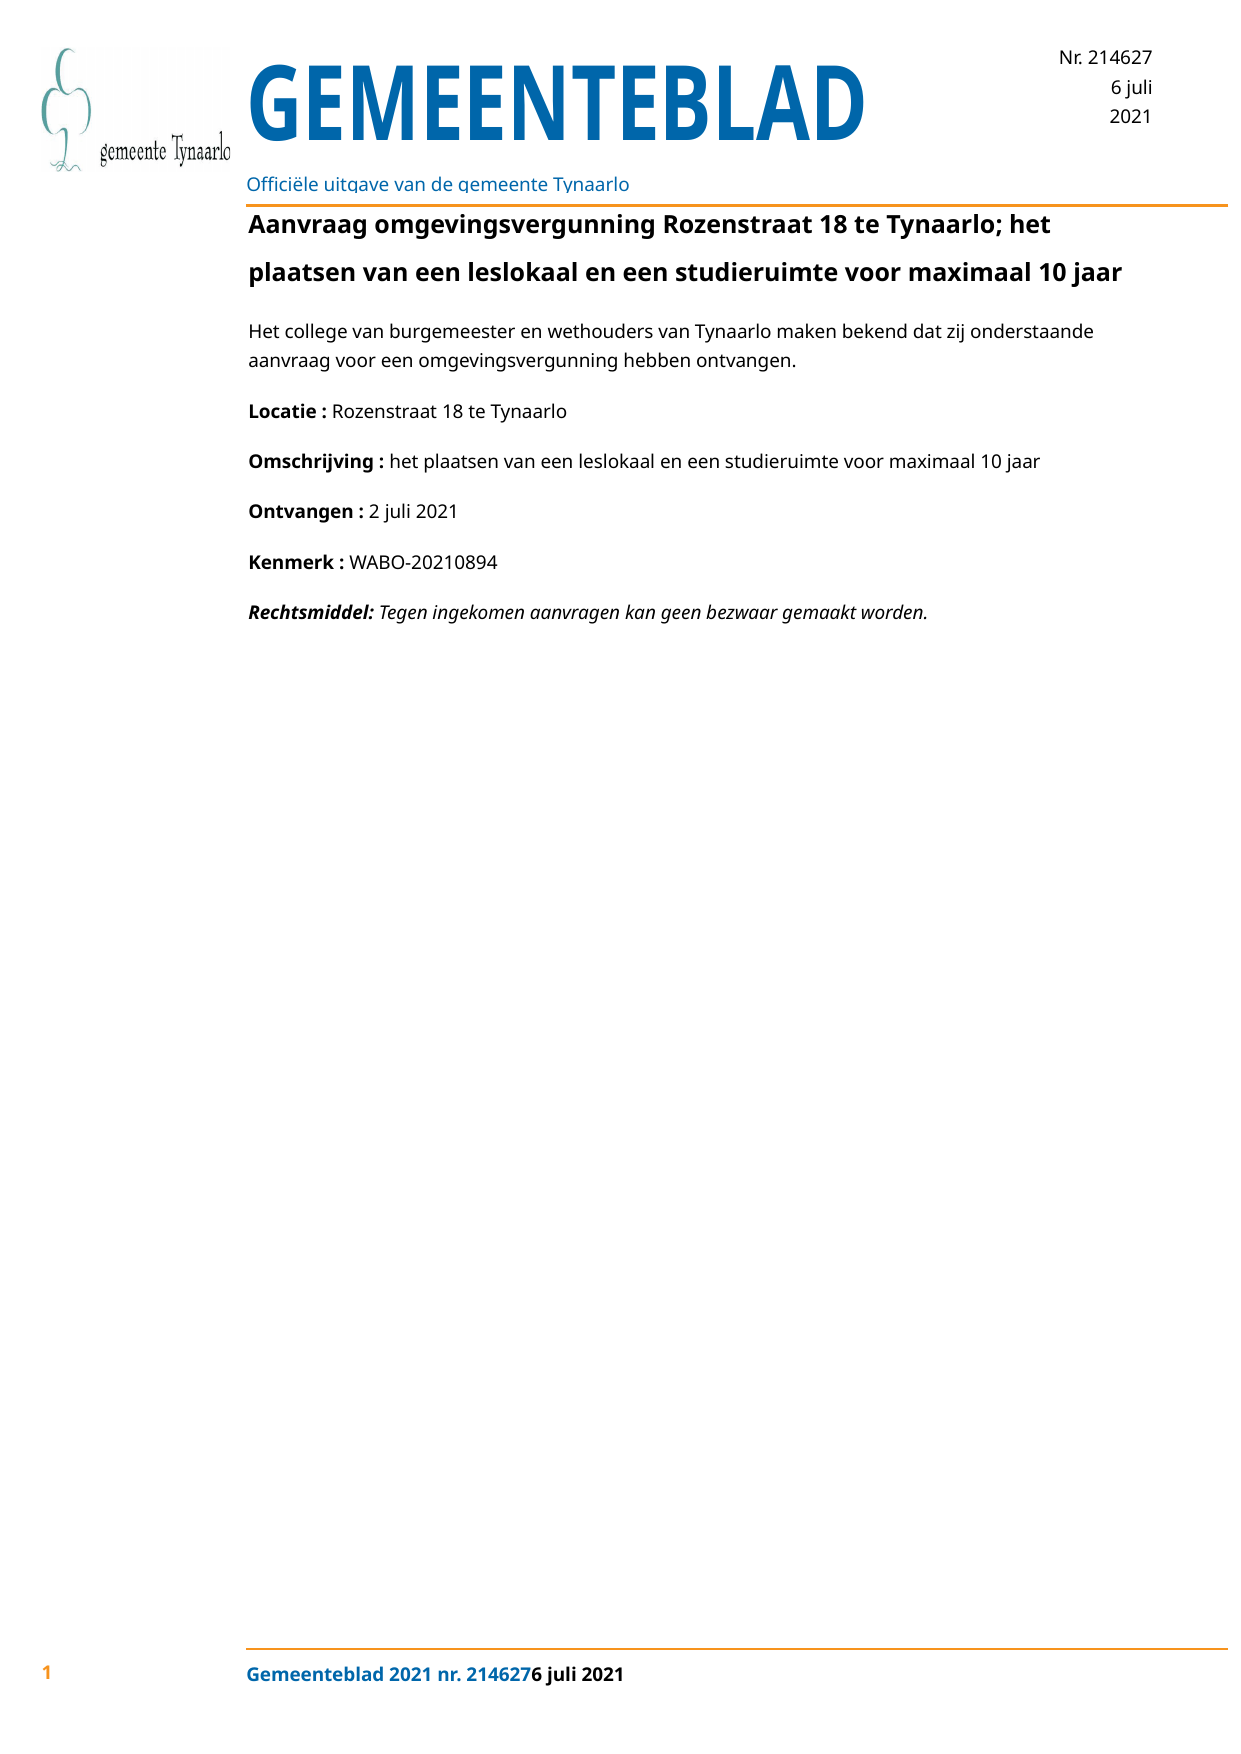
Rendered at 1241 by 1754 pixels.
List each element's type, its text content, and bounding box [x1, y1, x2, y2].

text Aanvraag omgevingsvergunning Rozenstraat 18 te Tynaarlo; het plaatsen van een leslokaal en een studieruimte voor maximaal 10 jaar [248, 207, 1152, 288]
text Omschrijving : het plaatsen van een leslokaal en een studieruimte voor maximaal 10 jaar [248, 448, 1152, 474]
text Kenmerk : WABO-20210894 [248, 549, 1152, 575]
picture [41, 47, 231, 172]
text Locatie : Rozenstraat 18 te Tynaarlo [248, 398, 1152, 424]
text Het college van burgemeester en wethouders van Tynaarlo maken bekend dat zij onderstaande aanvraag voor een omgevingsvergunning hebben ontvangen. [248, 318, 1152, 373]
text Rechtsmiddel: Tegen ingekomen aanvragen kan geen bezwaar gemaakt worden. [248, 599, 1152, 625]
text Ontvangen : 2 juli 2021 [248, 499, 1152, 524]
